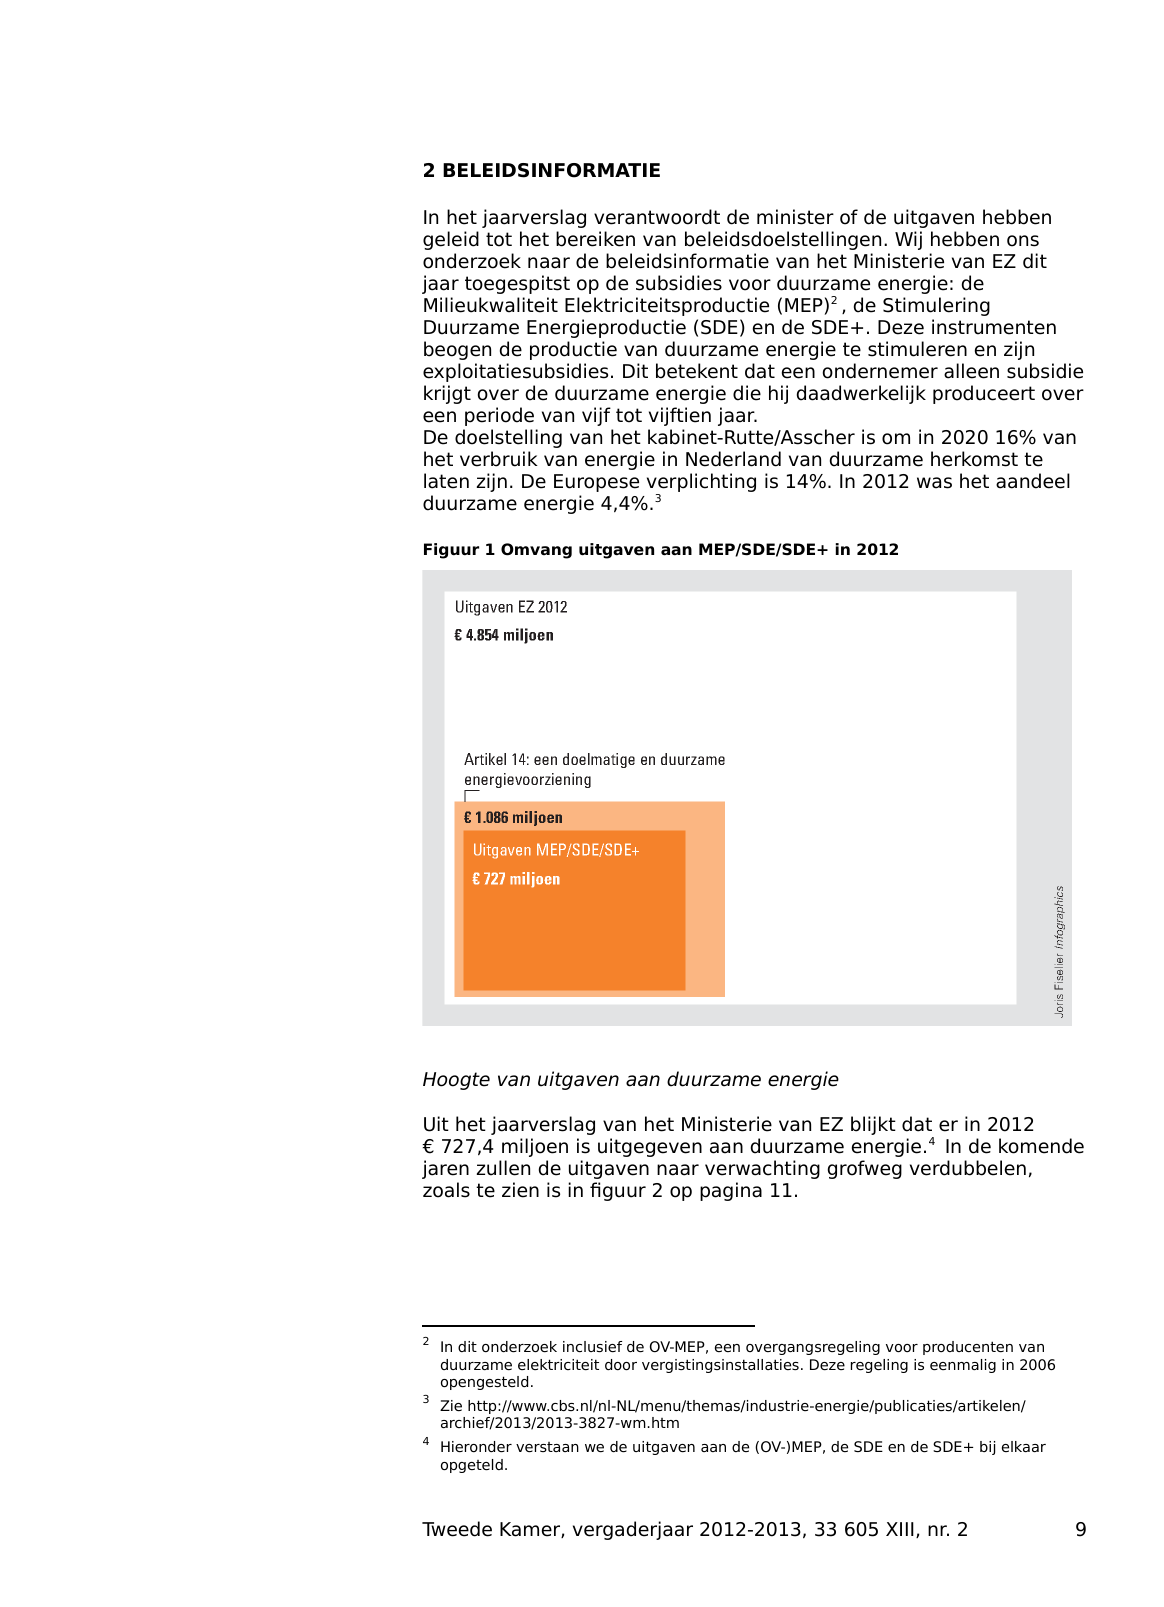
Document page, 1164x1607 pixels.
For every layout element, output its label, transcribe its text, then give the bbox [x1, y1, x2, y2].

text Zie http://www.cbs.nl/nl-NL/menu/themas/industrie-energie/publicaties/artikelen/archief/2013/2013-3827-wm.htm [422, 1393, 1087, 1432]
text In het jaarverslag verantwoordt de minister of de uitgaven hebben geleid tot het bereiken van beleidsdoelstellingen. Wij hebben ons onderzoek naar de beleidsinformatie van het Ministerie van EZ dit jaar toegespitst op de subsidies voor duurzame energie: de Milieukwaliteit Elektriciteitsproductie (MEP), de Stimulering Duurzame Energieproductie (SDE) en de SDE+. Deze instrumenten beogen de productie van duurzame energie te stimuleren en zijn exploitatiesubsidies. Dit betekent dat een ondernemer alleen subsidie krijgt over de duurzame energie die hij daadwerkelijk produceert over een periode van vijf tot vijftien jaar. [422, 207, 1087, 427]
subtitle 2 BELEIDSINFORMATIE [422, 160, 1087, 182]
text In dit onderzoek inclusief de OV-MEP, een overgangsregeling voor producenten van duurzame elektriciteit door vergistingsinstallaties. Deze regeling is eenmalig in 2006 opengesteld. [422, 1335, 1087, 1391]
picture [422, 570, 1072, 1026]
text Figuur 1 Omvang uitgaven aan MEP/SDE/SDE+ in 2012 [422, 541, 1072, 559]
subtitle Hoogte van uitgaven aan duurzame energie [422, 1069, 1087, 1091]
text De doelstelling van het kabinet-Rutte/Asscher is om in 2020 16% van het verbruik van energie in Nederland van duurzame herkomst te laten zijn. De Europese verplichting is 14%. In 2012 was het aandeel duurzame energie 4,4%. [422, 427, 1087, 514]
text Uit het jaarverslag van het Ministerie van EZ blijkt dat er in 2012 € 727,4 miljoen is uitgegeven aan duurzame energie. In de komende jaren zullen de uitgaven naar verwachting grofweg verdubbelen, zoals te zien is in figuur 2 op pagina 11. [422, 1113, 1087, 1201]
text Hieronder verstaan we de uitgaven aan de (OV-)MEP, de SDE en de SDE+ bij elkaar opgeteld. [422, 1435, 1087, 1474]
